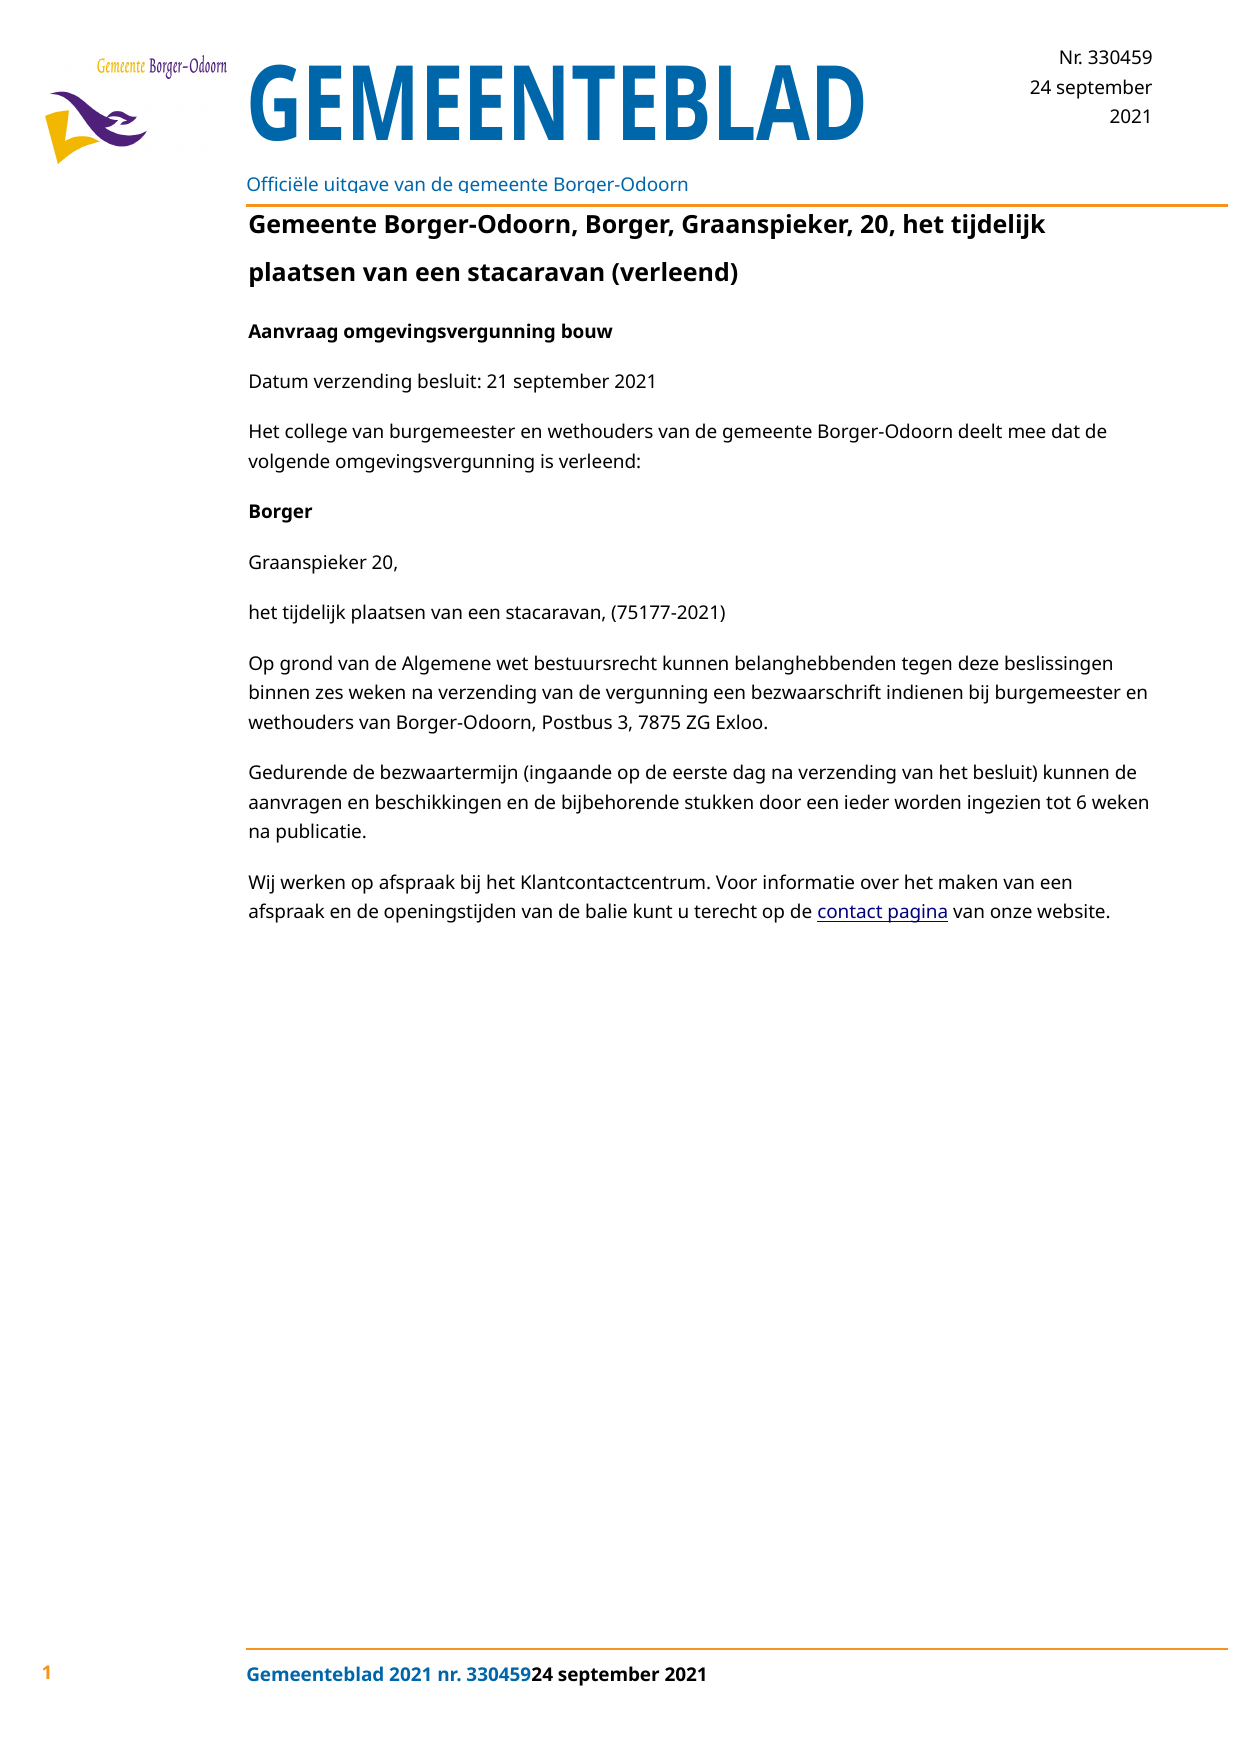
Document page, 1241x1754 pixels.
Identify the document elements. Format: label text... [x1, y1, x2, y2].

text Datum verzending besluit: 21 september 2021 [248, 368, 1152, 394]
text Gemeente Borger-Odoorn, Borger, Graanspieker, 20, het tijdelijk plaatsen van een stacaravan (verleend) [248, 207, 1152, 288]
text Borger [248, 499, 1152, 524]
text Graanspieker 20, [248, 549, 1152, 575]
text Aanvraag omgevingsvergunning bouw [248, 318, 1152, 344]
picture [41, 47, 231, 172]
text het tijdelijk plaatsen van een stacaravan, (75177-2021) [248, 599, 1152, 625]
text Gedurende de bezwaartermijn (ingaande op de eerste dag na verzending van het besluit) kunnen de aanvragen en beschikkingen en de bijbehorende stukken door een ieder worden ingezien tot 6 weken na publicatie. [248, 759, 1152, 844]
text Wij werken op afspraak bij het Klantcontactcentrum. Voor informatie over het maken van een afspraak en de openingstijden van de balie kunt u terecht op de contact pagina van onze website. [248, 869, 1152, 924]
text Het college van burgemeester en wethouders van de gemeente Borger-Odoorn deelt mee dat de volgende omgevingsvergunning is verleend: [248, 419, 1152, 474]
text Op grond van de Algemene wet bestuursrecht kunnen belanghebbenden tegen deze beslissingen binnen zes weken na verzending van de vergunning een bezwaarschrift indienen bij burgemeester en wethouders van Borger-Odoorn, Postbus 3, 7875 ZG Exloo. [248, 650, 1152, 735]
